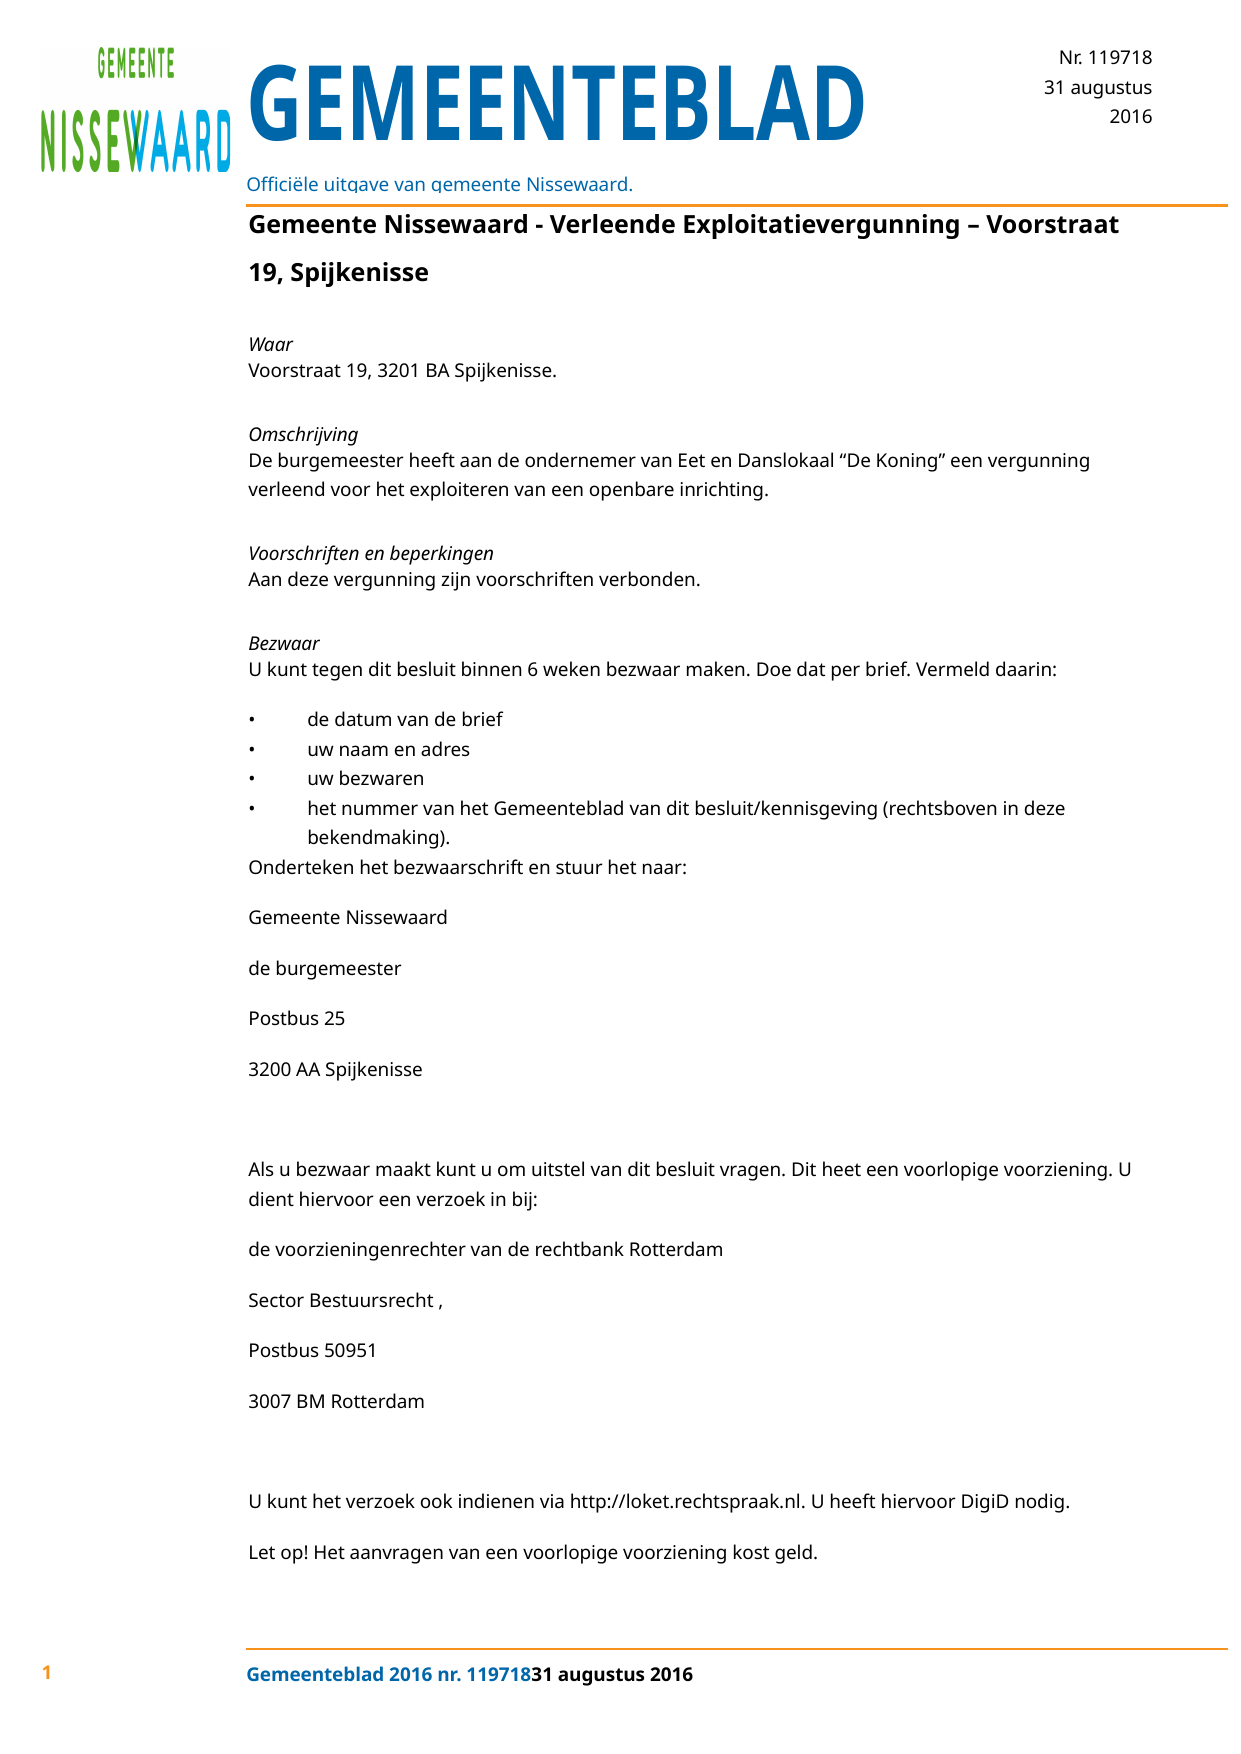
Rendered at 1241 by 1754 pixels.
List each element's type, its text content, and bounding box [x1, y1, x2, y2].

text Aan deze vergunning zijn voorschriften verbonden. [248, 566, 1152, 592]
list het nummer van het Gemeenteblad van dit besluit/kennisgeving (rechtsboven in deze bekendmaking). [248, 795, 1152, 850]
text Onderteken het bezwaarschrift en stuur het naar: [248, 854, 1152, 880]
text U kunt tegen dit besluit binnen 6 weken bezwaar maken. Doe dat per brief. Vermeld daarin: [248, 656, 1152, 682]
text Omschrijving [248, 421, 1152, 447]
picture [201, 122, 206, 138]
text Als u bezwaar maakt kunt u om uitstel van dit besluit vragen. Dit heet een voorlopige voorziening. U dient hiervoor een verzoek in bij: [248, 1157, 1152, 1212]
text Sector Bestuursrecht , [248, 1287, 1152, 1313]
text Postbus 50951 [248, 1337, 1152, 1363]
picture [41, 47, 231, 172]
text de voorzieningenrechter van de rechtbank Rotterdam [248, 1237, 1152, 1262]
text Let op! Het aanvragen van een voorlopige voorziening kost geld. [248, 1539, 1152, 1565]
list de datum van de brief [248, 706, 1152, 732]
text Waar [248, 331, 1152, 357]
text De burgemeester heeft aan de ondernemer van Eet en Danslokaal “De Koning” een vergunning verleend voor het exploiteren van een openbare inrichting. [248, 447, 1152, 502]
text Gemeente Nissewaard - Verleende Exploitatievergunning – Voorstraat 19, Spijkenisse [248, 207, 1152, 288]
text U kunt het verzoek ook indienen via http://loket.rechtspraak.nl. U heeft hiervoor DigiD nodig. [248, 1489, 1152, 1514]
text Bezwaar [248, 630, 1152, 656]
list uw naam en adres [248, 736, 1152, 762]
text Voorstraat 19, 3201 BA Spijkenisse. [248, 357, 1152, 383]
text 3007 BM Rotterdam [248, 1388, 1152, 1414]
text 3200 AA Spijkenisse [248, 1056, 1152, 1082]
picture [222, 122, 227, 160]
text Postbus 25 [248, 1005, 1152, 1031]
text de burgemeester [248, 955, 1152, 981]
picture [200, 151, 206, 172]
picture [176, 157, 187, 172]
text Voorschriften en beperkingen [248, 540, 1152, 566]
list uw bezwaren [248, 765, 1152, 791]
picture [154, 157, 165, 172]
text Gemeente Nissewaard [248, 904, 1152, 930]
